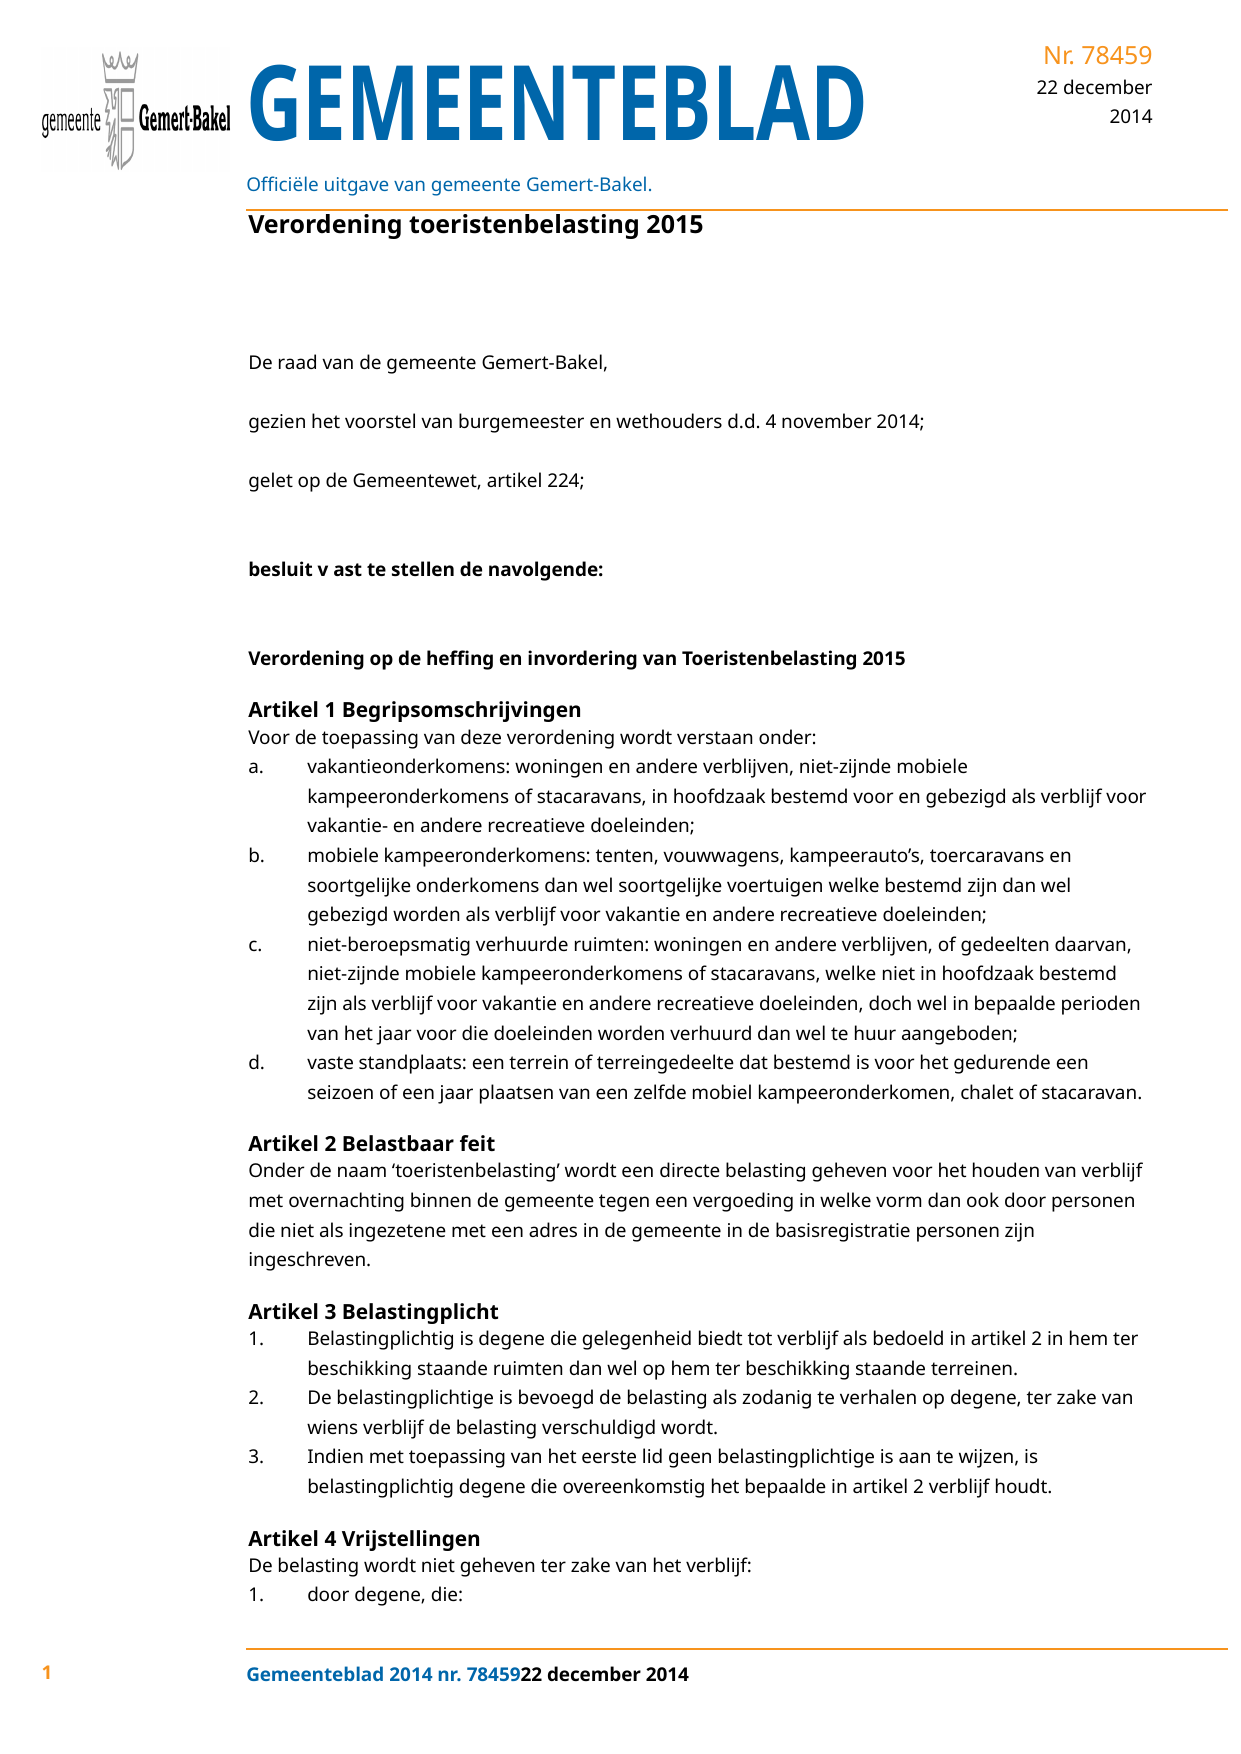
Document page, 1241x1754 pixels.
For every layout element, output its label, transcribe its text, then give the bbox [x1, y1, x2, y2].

text Voor de toepassing van deze verordening wordt verstaan onder: [248, 724, 1152, 749]
list De belastingplichtige is bevoegd de belasting als zodanig te verhalen op degene, ter zake van wiens verblijf de belasting verschuldigd wordt. [248, 1384, 1152, 1440]
list mobiele kampeeronderkomens: tenten, vouwwagens, kampeerauto’s, toercaravans en soortgelijke onderkomens dan wel soortgelijke voertuigen welke bestemd zijn dan wel gebezigd worden als verblijf voor vakantie en andere recreatieve doeleinden; [248, 842, 1152, 927]
list door degene, die: [248, 1582, 1152, 1607]
text De raad van de gemeente Gemert-Bakel, [248, 349, 1152, 375]
list vakantieonderkomens: woningen en andere verblijven, niet-zijnde mobiele kampeeronderkomens of stacaravans, in hoofdzaak bestemd voor en gebezigd als verblijf voor vakantie- en andere recreatieve doeleinden; [248, 753, 1152, 838]
text Onder de naam ‘toeristenbelasting’ wordt een directe belasting geheven voor het houden van verblijf met overnachting binnen de gemeente tegen een vergoeding in welke vorm dan ook door personen die niet als ingezetene met een adres in de gemeente in de basisregistratie personen zijn ingeschreven. [248, 1158, 1152, 1272]
text Verordening toeristenbelasting 2015 [248, 211, 1152, 241]
text De belasting wordt niet geheven ter zake van het verblijf: [248, 1552, 1152, 1578]
text besluit v ast te stellen de navolgende: [248, 556, 1152, 582]
text Artikel 3 Belastingplicht [248, 1297, 1152, 1325]
text Verordening op de heffing en invordering van Toeristenbelasting 2015 [248, 645, 1152, 671]
picture [41, 47, 231, 172]
text gezien het voorstel van burgemeester en wethouders d.d. 4 november 2014; [248, 408, 1152, 434]
text Artikel 2 Belastbaar feit [248, 1129, 1152, 1158]
list niet-beroepsmatig verhuurde ruimten: woningen en andere verblijven, of gedeelten daarvan, niet-zijnde mobiele kampeeronderkomens of stacaravans, welke niet in hoofdzaak bestemd zijn als verblijf voor vakantie en andere recreatieve doeleinden, doch wel in bepaalde perioden van het jaar voor die doeleinden worden verhuurd dan wel te huur aangeboden; [248, 931, 1152, 1045]
list Indien met toepassing van het eerste lid geen belastingplichtige is aan te wijzen, is belastingplichtig degene die overeenkomstig het bepaalde in artikel 2 verblijf houdt. [248, 1444, 1152, 1499]
text gelet op de Gemeentewet, artikel 224; [248, 467, 1152, 493]
text Artikel 1 Begripsomschrijvingen [248, 695, 1152, 724]
text Artikel 4 Vrijstellingen [248, 1524, 1152, 1552]
list vaste standplaats: een terrein of terreingedeelte dat bestemd is voor het gedurende een seizoen of een jaar plaatsen van een zelfde mobiel kampeeronderkomen, chalet of stacaravan. [248, 1049, 1152, 1104]
list Belastingplichtig is degene die gelegenheid biedt tot verblijf als bedoeld in artikel 2 in hem ter beschikking staande ruimten dan wel op hem ter beschikking staande terreinen. [248, 1325, 1152, 1381]
